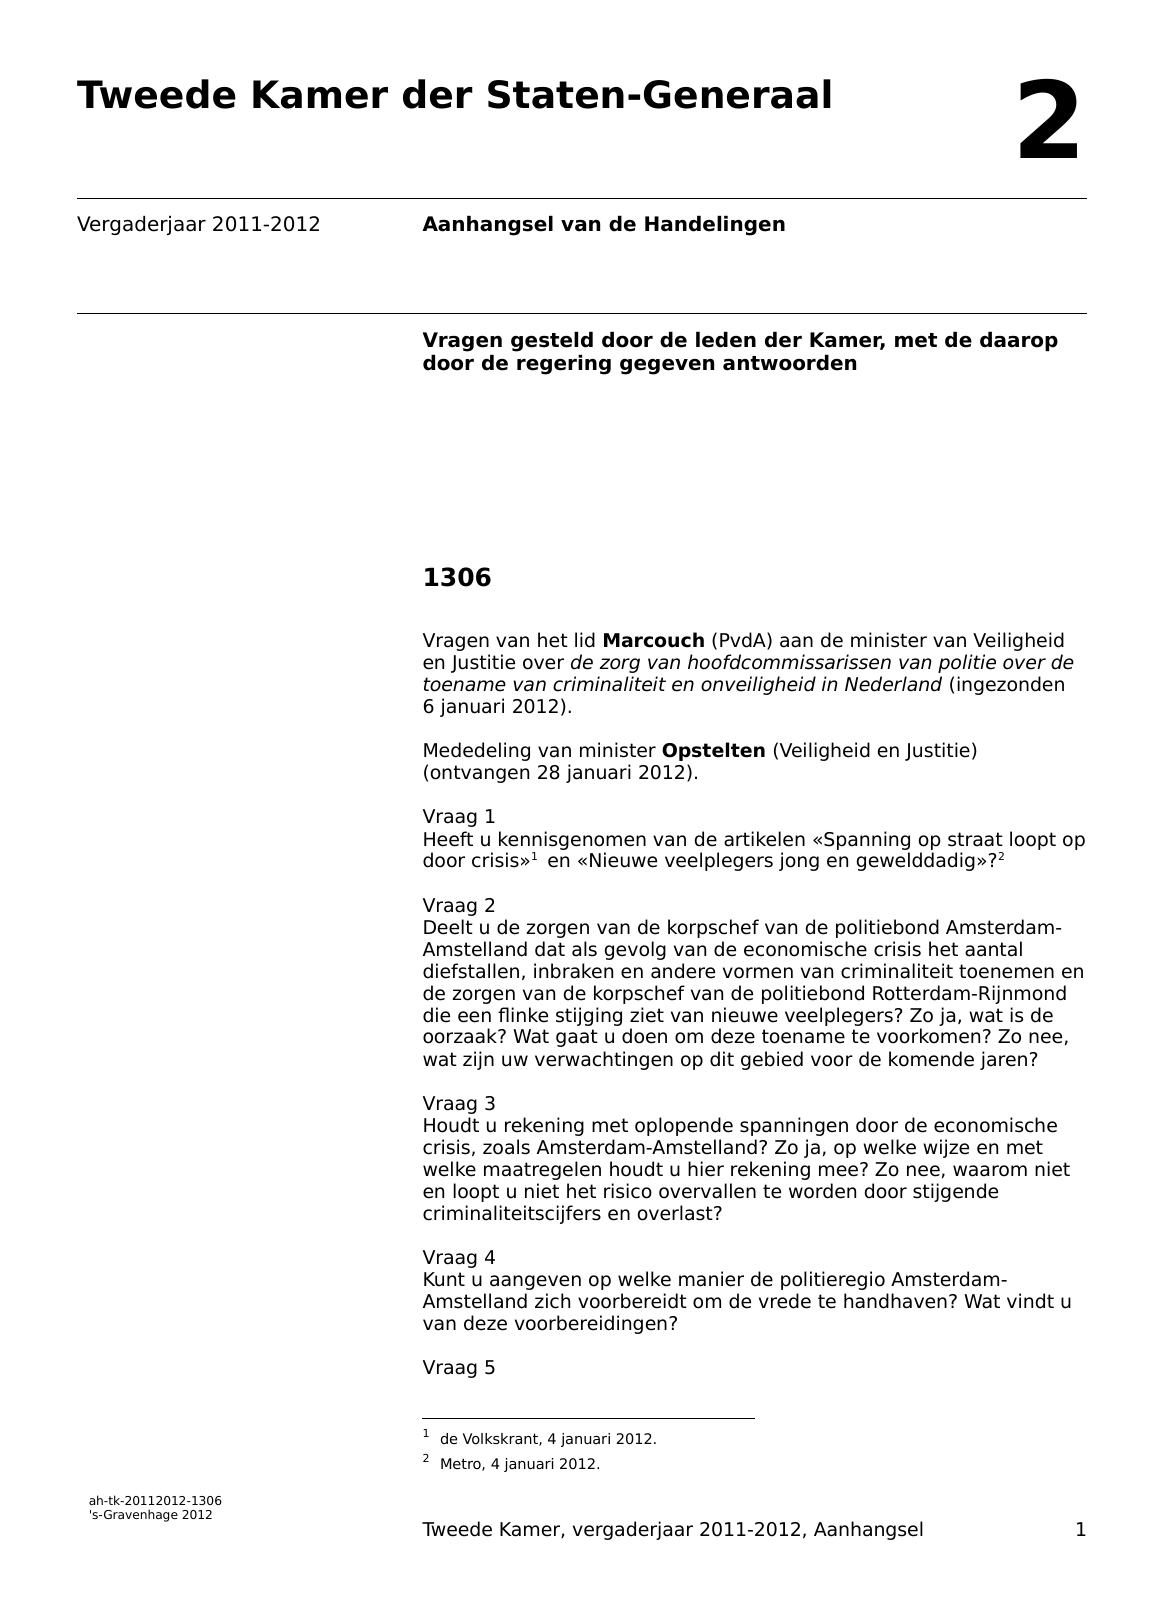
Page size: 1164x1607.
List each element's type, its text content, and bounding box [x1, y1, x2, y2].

text Vraag 2 [422, 894, 1087, 917]
text Vraag 4 [422, 1247, 1087, 1269]
text ah-tk-20112012-1306 [88, 1494, 323, 1508]
table_cell [77, 314, 422, 375]
text 1306 [422, 563, 1087, 592]
table_header Tweede Kamer der Staten-Generaal [77, 59, 886, 198]
text Mededeling van minister Opstelten (Veiligheid en Justitie) (ontvangen 28 januari 2012). [422, 740, 1087, 784]
text Vraag 3 [422, 1093, 1087, 1114]
text Kunt u aangeven op welke manier de politieregio Amsterdam-Amstelland zich voorbereidt om de vrede te handhaven? Wat vindt u van deze voorbereidingen? [422, 1269, 1087, 1334]
text 's-Gravenhage 2012 [88, 1508, 323, 1522]
text Deelt u de zorgen van de korpschef van de politiebond Amsterdam-Amstelland dat als gevolg van de economische crisis het aantal diefstallen, inbraken en andere vormen van criminaliteit toenemen en de zorgen van de korpschef van de politiebond Rotterdam-Rijnmond die een flinke stijging ziet van nieuwe veelplegers? Zo ja, wat is de oorzaak? Wat gaat u doen om deze toename te voorkomen? Zo nee, wat zijn uw verwachtingen op dit gebied voor de komende jaren? [422, 917, 1087, 1070]
text Vraag 5 [422, 1357, 1087, 1379]
text Heeft u kennisgenomen van de artikelen «Spanning op straat loopt op door crisis» en «Nieuwe veelplegers jong en gewelddadig»? [422, 828, 1087, 872]
text Houdt u rekening met oplopende spanningen door de economische crisis, zoals Amsterdam-Amstelland? Zo ja, op welke wijze en met welke maatregelen houdt u hier rekening mee? Zo nee, waarom niet en loopt u niet het risico overvallen te worden door stijgende criminaliteitscijfers en overlast? [422, 1114, 1087, 1224]
text Metro, 4 januari 2012. [422, 1452, 1087, 1474]
text Vragen van het lid Marcouch (PvdA) aan de minister van Veiligheid en Justitie over de zorg van hoofdcommissarissen van politie over de toename van criminaliteit en onveiligheid in Nederland (ingezonden 6 januari 2012). [422, 630, 1087, 718]
text de Volkskrant, 4 januari 2012. [422, 1427, 1087, 1449]
table_cell Aanhangsel van de Handelingen [422, 199, 1087, 313]
table_cell Vragen gesteld door de leden der Kamer, met de daarop door de regering gegeven antwoorden [422, 314, 1087, 375]
table_header 2 [886, 59, 1087, 198]
table_cell Vergaderjaar 2011-2012 [77, 199, 422, 313]
text Vraag 1 [422, 806, 1087, 828]
